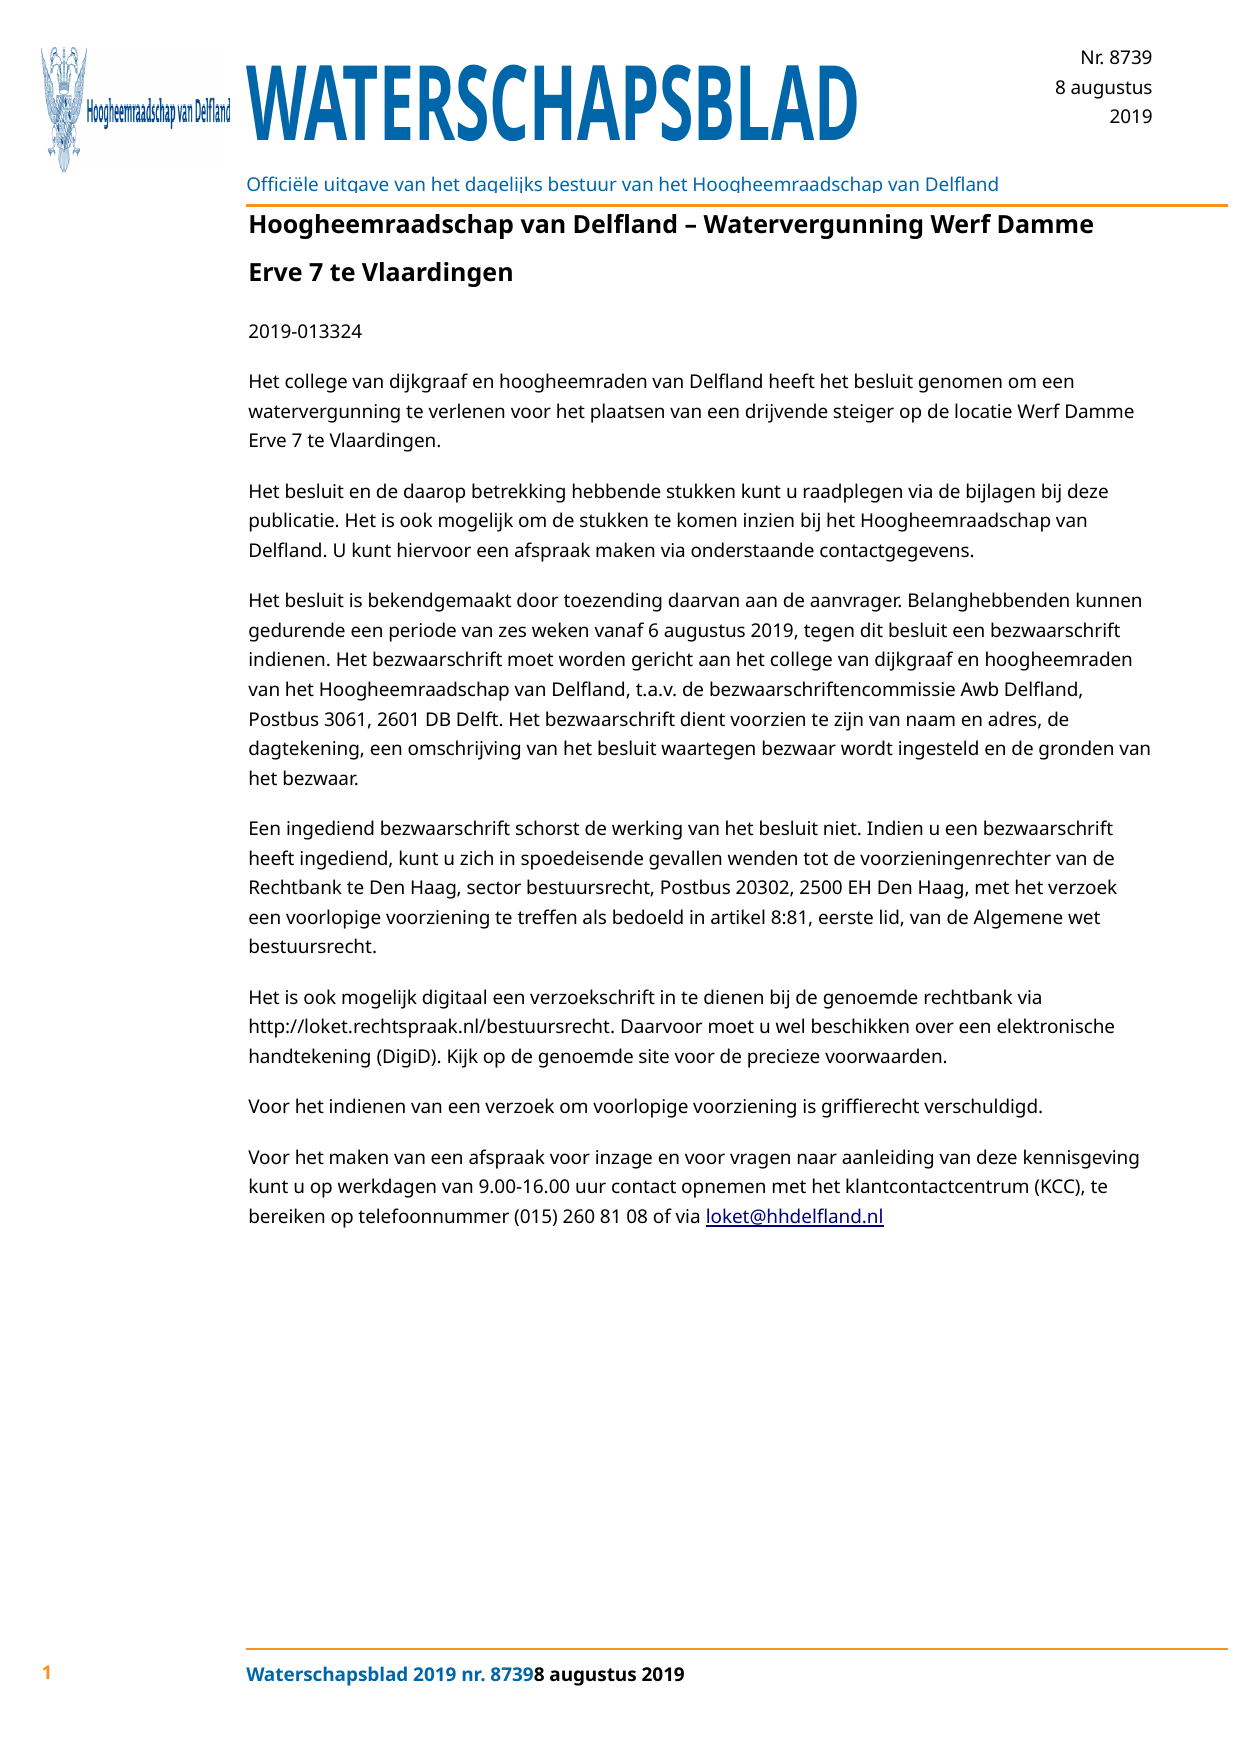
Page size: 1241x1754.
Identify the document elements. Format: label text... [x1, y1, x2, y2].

picture [41, 47, 231, 172]
text Voor het indienen van een verzoek om voorlopige voorziening is griffierecht verschuldigd. [248, 1094, 1152, 1119]
text Het college van dijkgraaf en hoogheemraden van Delfland heeft het besluit genomen om een watervergunning te verlenen voor het plaatsen van een drijvende steiger op de locatie Werf Damme Erve 7 te Vlaardingen. [248, 368, 1152, 453]
text Voor het maken van een afspraak voor inzage en voor vragen naar aanleiding van deze kennisgeving kunt u op werkdagen van 9.00-16.00 uur contact opnemen met het klantcontactcentrum (KCC), te bereiken op telefoonnummer (015) 260 81 08 of via loket@hhdelfland.nl [248, 1144, 1152, 1229]
text Hoogheemraadschap van Delfland – Watervergunning Werf Damme Erve 7 te Vlaardingen [248, 207, 1152, 288]
text Het besluit is bekendgemaakt door toezending daarvan aan de aanvrager. Belanghebbenden kunnen gedurende een periode van zes weken vanaf 6 augustus 2019, tegen dit besluit een bezwaarschrift indienen. Het bezwaarschrift moet worden gericht aan het college van dijkgraaf en hoogheemraden van het Hoogheemraadschap van Delfland, t.a.v. de bezwaarschriftencommissie Awb Delfland, Postbus 3061, 2601 DB Delft. Het bezwaarschrift dient voorzien te zijn van naam en adres, de dagtekening, een omschrijving van het besluit waartegen bezwaar wordt ingesteld en de gronden van het bezwaar. [248, 587, 1152, 791]
text Het besluit en de daarop betrekking hebbende stukken kunt u raadplegen via de bijlagen bij deze publicatie. Het is ook mogelijk om de stukken te komen inzien bij het Hoogheemraadschap van Delfland. U kunt hiervoor een afspraak maken via onderstaande contactgegevens. [248, 478, 1152, 563]
text Een ingediend bezwaarschrift schorst de werking van het besluit niet. Indien u een bezwaarschrift heeft ingediend, kunt u zich in spoedeisende gevallen wenden tot de voorzieningenrechter van de Rechtbank te Den Haag, sector bestuursrecht, Postbus 20302, 2500 EH Den Haag, met het verzoek een voorlopige voorziening te treffen als bedoeld in artikel 8:81, eerste lid, van de Algemene wet bestuursrecht. [248, 815, 1152, 959]
text 2019-013324 [248, 318, 1152, 344]
text Het is ook mogelijk digitaal een verzoekschrift in te dienen bij de genoemde rechtbank via http://loket.rechtspraak.nl/bestuursrecht. Daarvoor moet u wel beschikken over een elektronische handtekening (DigiD). Kijk op de genoemde site voor de precieze voorwaarden. [248, 984, 1152, 1069]
